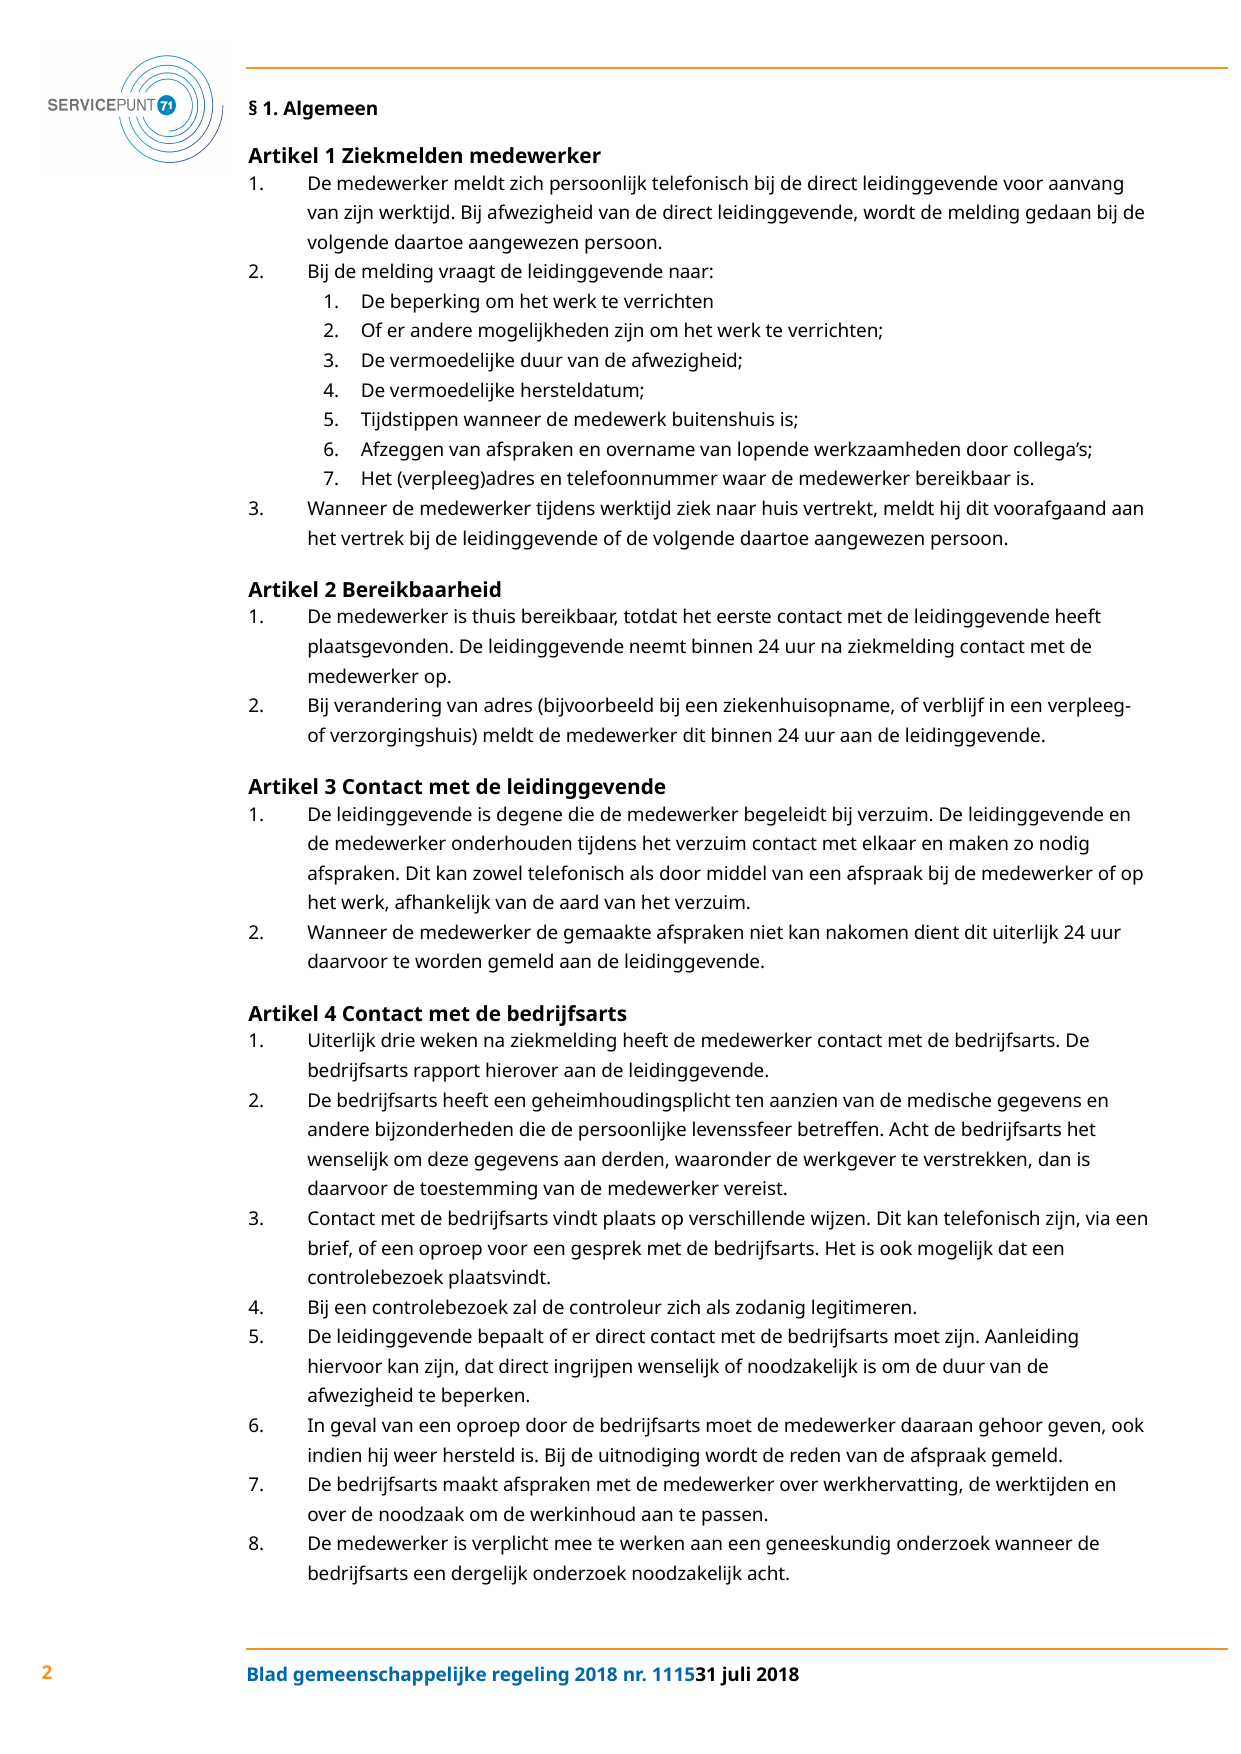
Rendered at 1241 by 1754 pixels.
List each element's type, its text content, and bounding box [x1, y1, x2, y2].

list De bedrijfsarts maakt afspraken met de medewerker over werkhervatting, de werktijden en over de noodzaak om de werkinhoud aan te passen. [248, 1471, 1152, 1527]
text § 1. Algemeen [248, 95, 1152, 121]
picture [41, 47, 231, 172]
list Afzeggen van afspraken en overname van lopende werkzaamheden door collega’s; [323, 436, 1152, 462]
list De bedrijfsarts heeft een geheimhoudingsplicht ten aanzien van de medische gegevens en andere bijzonderheden die de persoonlijke levenssfeer betreffen. Acht de bedrijfsarts het wenselijk om deze gegevens aan derden, waaronder de werkgever te verstrekken, dan is daarvoor de toestemming van de medewerker vereist. [248, 1087, 1152, 1201]
list Tijdstippen wanneer de medewerk buitenshuis is; [323, 406, 1152, 432]
list De vermoedelijke hersteldatum; [323, 377, 1152, 403]
list Het (verpleeg)adres en telefoonnummer waar de medewerker bereikbaar is. [323, 466, 1152, 491]
list De medewerker is verplicht mee te werken aan een geneeskundig onderzoek wanneer de bedrijfsarts een dergelijk onderzoek noodzakelijk acht. [248, 1531, 1152, 1586]
list De medewerker is thuis bereikbaar, totdat het eerste contact met de leidinggevende heeft plaatsgevonden. De leidinggevende neemt binnen 24 uur na ziekmelding contact met de medewerker op. [248, 604, 1152, 688]
list De vermoedelijke duur van de afwezigheid; [323, 347, 1152, 373]
list De medewerker meldt zich persoonlijk telefonisch bij de direct leidinggevende voor aanvang van zijn werktijd. Bij afwezigheid van de direct leidinggevende, wordt de melding gedaan bij de volgende daartoe aangewezen persoon. [248, 170, 1152, 255]
list Uiterlijk drie weken na ziekmelding heeft de medewerker contact met de bedrijfsarts. De bedrijfsarts rapport hierover aan de leidinggevende. [248, 1028, 1152, 1083]
list Bij de melding vraagt de leidinggevende naar: [248, 258, 1152, 284]
text Artikel 1 Ziekmelden medewerker [248, 141, 1152, 170]
list Bij een controlebezoek zal de controleur zich als zodanig legitimeren. [248, 1294, 1152, 1319]
text Artikel 2 Bereikbaarheid [248, 575, 1152, 604]
list In geval van een oproep door de bedrijfsarts moet de medewerker daaraan gehoor geven, ook indien hij weer hersteld is. Bij de uitnodiging wordt de reden van de afspraak gemeld. [248, 1412, 1152, 1467]
list Wanneer de medewerker tijdens werktijd ziek naar huis vertrekt, meldt hij dit voorafgaand aan het vertrek bij de leidinggevende of de volgende daartoe aangewezen persoon. [248, 495, 1152, 551]
list De beperking om het werk te verrichten [323, 288, 1152, 314]
text Artikel 4 Contact met de bedrijfsarts [248, 999, 1152, 1028]
list De leidinggevende is degene die de medewerker begeleidt bij verzuim. De leidinggevende en de medewerker onderhouden tijdens het verzuim contact met elkaar en maken zo nodig afspraken. Dit kan zowel telefonisch als door middel van een afspraak bij de medewerker of op het werk, afhankelijk van de aard van het verzuim. [248, 801, 1152, 915]
text Artikel 3 Contact met de leidinggevende [248, 772, 1152, 801]
list Contact met de bedrijfsarts vindt plaats op verschillende wijzen. Dit kan telefonisch zijn, via een brief, of een oproep voor een gesprek met de bedrijfsarts. Het is ook mogelijk dat een controlebezoek plaatsvindt. [248, 1205, 1152, 1290]
list De leidinggevende bepaalt of er direct contact met de bedrijfsarts moet zijn. Aanleiding hiervoor kan zijn, dat direct ingrijpen wenselijk of noodzakelijk is om de duur van de afwezigheid te beperken. [248, 1323, 1152, 1408]
list Bij verandering van adres (bijvoorbeeld bij een ziekenhuisopname, of verblijf in een verpleeg- of verzorgingshuis) meldt de medewerker dit binnen 24 uur aan de leidinggevende. [248, 692, 1152, 748]
list Wanneer de medewerker de gemaakte afspraken niet kan nakomen dient dit uiterlijk 24 uur daarvoor te worden gemeld aan de leidinggevende. [248, 919, 1152, 974]
list Of er andere mogelijkheden zijn om het werk te verrichten; [323, 318, 1152, 343]
